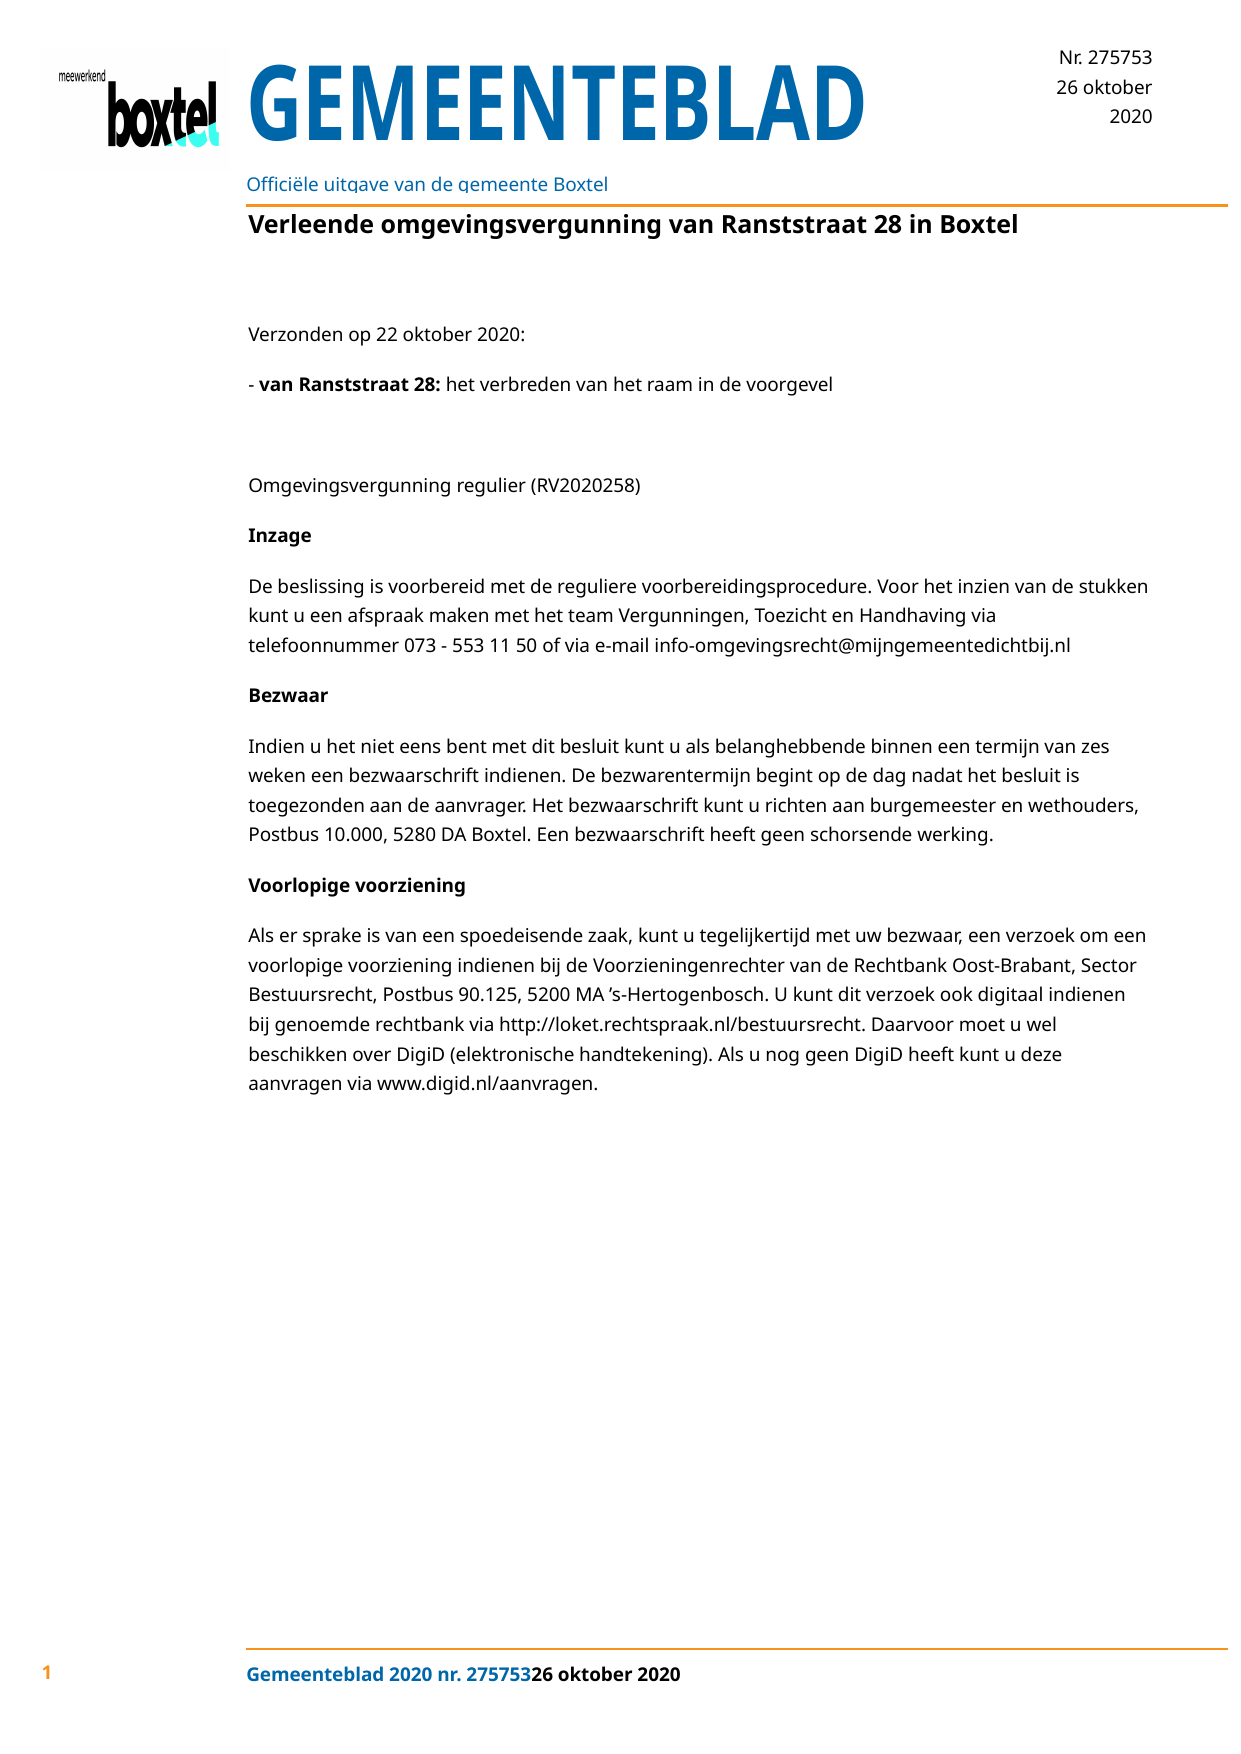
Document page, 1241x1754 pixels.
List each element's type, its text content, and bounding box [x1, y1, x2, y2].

text Indien u het niet eens bent met dit besluit kunt u als belanghebbende binnen een termijn van zes weken een bezwaarschrift indienen. De bezwarentermijn begint op de dag nadat het besluit is toegezonden aan de aanvrager. Het bezwaarschrift kunt u richten aan burgemeester en wethouders, Postbus 10.000, 5280 DA Boxtel. Een bezwaarschrift heeft geen schorsende werking. [248, 733, 1152, 847]
text Voorlopige voorziening [248, 872, 1152, 898]
text Inzage [248, 522, 1152, 548]
text De beslissing is voorbereid met de reguliere voorbereidingsprocedure. Voor het inzien van de stukken kunt u een afspraak maken met het team Vergunningen, Toezicht en Handhaving via telefoonnummer 073 - 553 11 50 of via e-mail info-omgevingsrecht@mijngemeentedichtbij.nl [248, 573, 1152, 658]
text - van Ranststraat 28: het verbreden van het raam in de voorgevel [248, 371, 1152, 397]
picture [41, 47, 231, 172]
text Als er sprake is van een spoedeisende zaak, kunt u tegelijkertijd met uw bezwaar, een verzoek om een voorlopige voorziening indienen bij de Voorzieningenrechter van de Rechtbank Oost-Brabant, Sector Bestuursrecht, Postbus 90.125, 5200 MA ’s-Hertogenbosch. U kunt dit verzoek ook digitaal indienen bij genoemde rechtbank via http://loket.rechtspraak.nl/bestuursrecht. Daarvoor moet u wel beschikken over DigiD (elektronische handtekening). Als u nog geen DigiD heeft kunt u deze aanvragen via www.digid.nl/aanvragen. [248, 922, 1152, 1096]
text Verleende omgevingsvergunning van Ranststraat 28 in Boxtel [248, 207, 1152, 241]
text Omgevingsvergunning regulier (RV2020258) [248, 472, 1152, 498]
text Bezwaar [248, 682, 1152, 708]
text Verzonden op 22 oktober 2020: [248, 321, 1152, 346]
